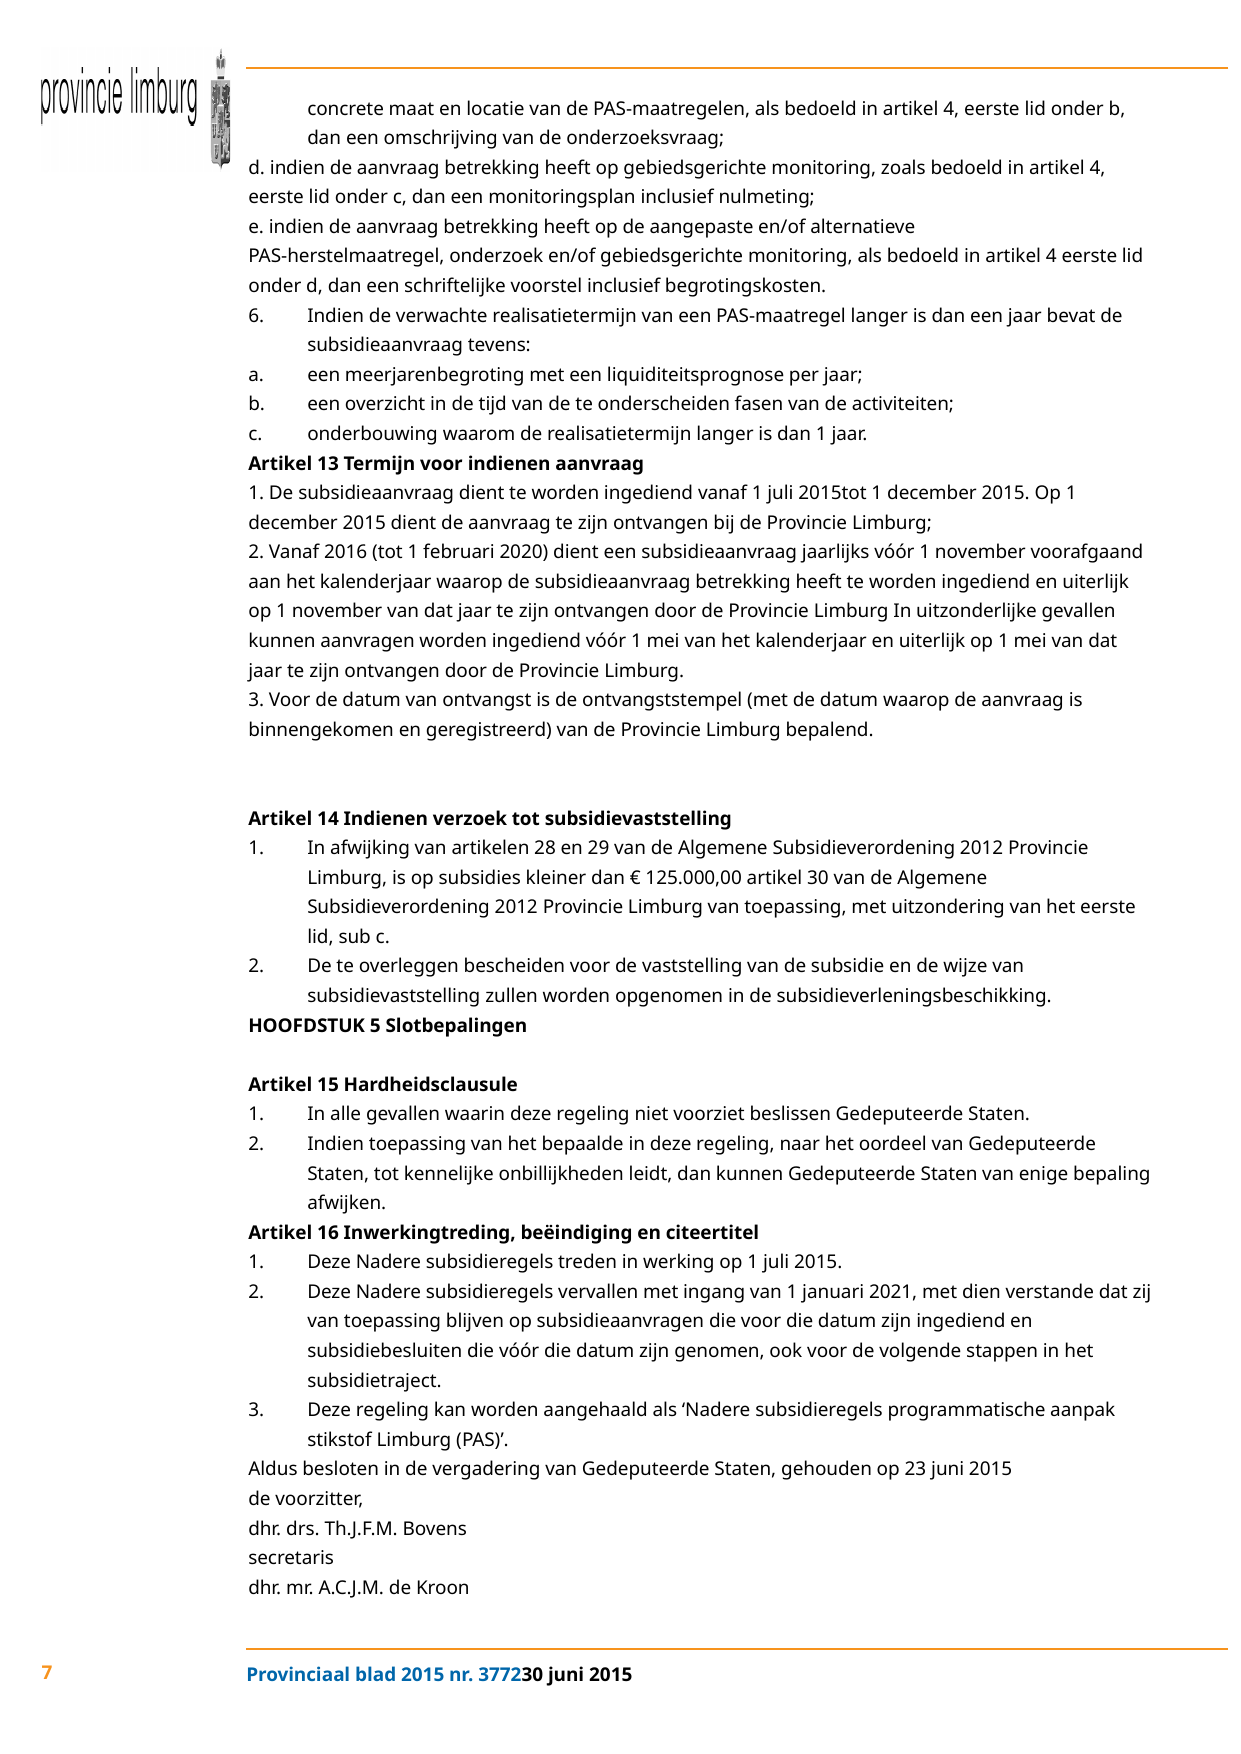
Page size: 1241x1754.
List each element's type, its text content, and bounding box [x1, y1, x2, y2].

text Artikel 14 Indienen verzoek tot subsidievaststelling [248, 805, 1152, 831]
text 2. Vanaf 2016 (tot 1 februari 2020) dient een subsidieaanvraag jaarlijks vóór 1 november voorafgaand aan het kalenderjaar waarop de subsidieaanvraag betrekking heeft te worden ingediend en uiterlijk op 1 november van dat jaar te zijn ontvangen door de Provincie Limburg In uitzonderlijke gevallen kunnen aanvragen worden ingediend vóór 1 mei van het kalenderjaar en uiterlijk op 1 mei van dat jaar te zijn ontvangen door de Provincie Limburg. [248, 538, 1152, 683]
list een overzicht in de tijd van de te onderscheiden fasen van de activiteiten; [248, 391, 1152, 416]
list Indien toepassing van het bepaalde in deze regeling, naar het oordeel van Gedeputeerde Staten, tot kennelijke onbillijkheden leidt, dan kunnen Gedeputeerde Staten van enige bepaling afwijken. [248, 1130, 1152, 1215]
text dhr. mr. A.C.J.M. de Kroon [248, 1574, 1152, 1600]
text 1. De subsidieaanvraag dient te worden ingediend vanaf 1 juli 2015tot 1 december 2015. Op 1 december 2015 dient de aanvraag te zijn ontvangen bij de Provincie Limburg; [248, 479, 1152, 535]
list Deze Nadere subsidieregels treden in werking op 1 juli 2015. [248, 1248, 1152, 1274]
text HOOFDSTUK 5 Slotbepalingen [248, 1012, 1152, 1038]
text Aldus besloten in de vergadering van Gedeputeerde Staten, gehouden op 23 juni 2015 [248, 1456, 1152, 1481]
text d. indien de aanvraag betrekking heeft op gebiedsgerichte monitoring, zoals bedoeld in artikel 4, eerste lid onder c, dan een monitoringsplan inclusief nulmeting; [248, 154, 1152, 209]
list een meerjarenbegroting met een liquiditeitsprognose per jaar; [248, 361, 1152, 387]
picture [41, 47, 231, 172]
list onderbouwing waarom de realisatietermijn langer is dan 1 jaar. [248, 420, 1152, 446]
list In afwijking van artikelen 28 en 29 van de Algemene Subsidieverordening 2012 Provincie Limburg, is op subsidies kleiner dan € 125.000,00 artikel 30 van de Algemene Subsidieverordening 2012 Provincie Limburg van toepassing, met uitzondering van het eerste lid, sub c. [248, 834, 1152, 949]
text e. indien de aanvraag betrekking heeft op de aangepaste en/of alternatieve [248, 213, 1152, 239]
list De te overleggen bescheiden voor de vaststelling van de subsidie en de wijze van subsidievaststelling zullen worden opgenomen in de subsidieverleningsbeschikking. [248, 953, 1152, 1008]
text Artikel 13 Termijn voor indienen aanvraag [248, 450, 1152, 476]
list Indien de verwachte realisatietermijn van een PAS-maatregel langer is dan een jaar bevat de subsidieaanvraag tevens: [248, 302, 1152, 357]
text PAS-herstelmaatregel, onderzoek en/of gebiedsgerichte monitoring, als bedoeld in artikel 4 eerste lid onder d, dan een schriftelijke voorstel inclusief begrotingskosten. [248, 243, 1152, 298]
text secretaris [248, 1544, 1152, 1570]
text de voorzitter, [248, 1485, 1152, 1511]
text 3. Voor de datum van ontvangst is de ontvangststempel (met de datum waarop de aanvraag is binnengekomen en geregistreerd) van de Provincie Limburg bepalend. [248, 686, 1152, 742]
text dhr. drs. Th.J.F.M. Bovens [248, 1515, 1152, 1541]
text Artikel 16 Inwerkingtreding, beëindiging en citeertitel [248, 1219, 1152, 1245]
list Deze regeling kan worden aangehaald als ‘Nadere subsidieregels programmatische aanpak stikstof Limburg (PAS)’. [248, 1396, 1152, 1452]
list In alle gevallen waarin deze regeling niet voorziet beslissen Gedeputeerde Staten. [248, 1101, 1152, 1126]
text Artikel 15 Hardheidsclausule [248, 1071, 1152, 1097]
list Deze Nadere subsidieregels vervallen met ingang van 1 januari 2021, met dien verstande dat zij van toepassing blijven op subsidieaanvragen die voor die datum zijn ingediend en subsidiebesluiten die vóór die datum zijn genomen, ook voor de volgende stappen in het subsidietraject. [248, 1278, 1152, 1393]
list concrete maat en locatie van de PAS-maatregelen, als bedoeld in artikel 4, eerste lid onder b, dan een omschrijving van de onderzoeksvraag; [248, 95, 1152, 150]
